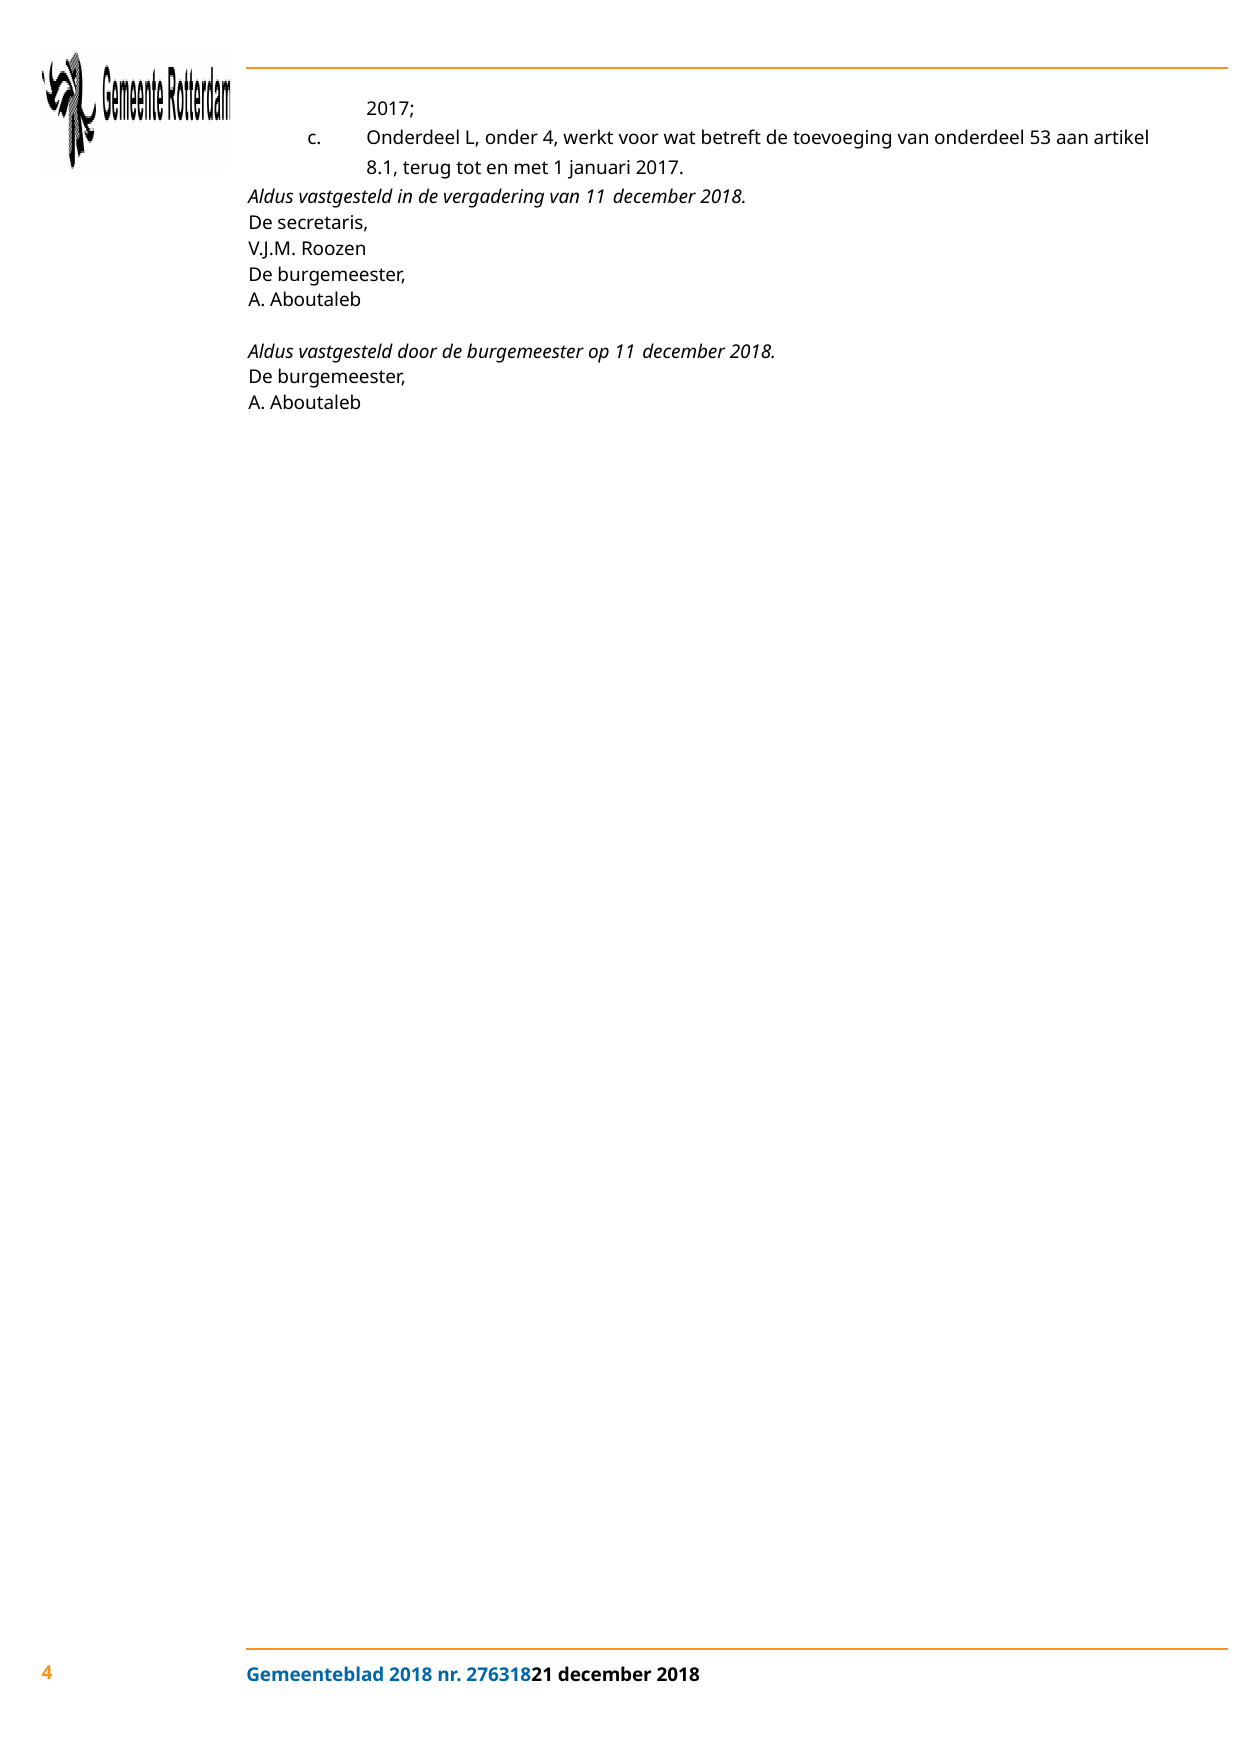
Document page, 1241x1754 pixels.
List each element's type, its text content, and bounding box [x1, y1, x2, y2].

list 2017; [307, 95, 1152, 121]
text A. Aboutaleb [248, 286, 1152, 312]
text De secretaris, [248, 209, 1152, 235]
text V.J.M. Roozen [248, 235, 1152, 261]
text Aldus vastgesteld door de burgemeester op 11 december 2018. [248, 338, 1152, 364]
text De burgemeester, [248, 364, 1152, 389]
text De burgemeester, [248, 261, 1152, 286]
picture [41, 47, 231, 172]
text A. Aboutaleb [248, 389, 1152, 415]
text Aldus vastgesteld in de vergadering van 11 december 2018. [248, 183, 1152, 209]
list Onderdeel L, onder 4, werkt voor wat betreft de toevoeging van onderdeel 53 aan artikel 8.1, terug tot en met 1 januari 2017. [307, 124, 1152, 180]
